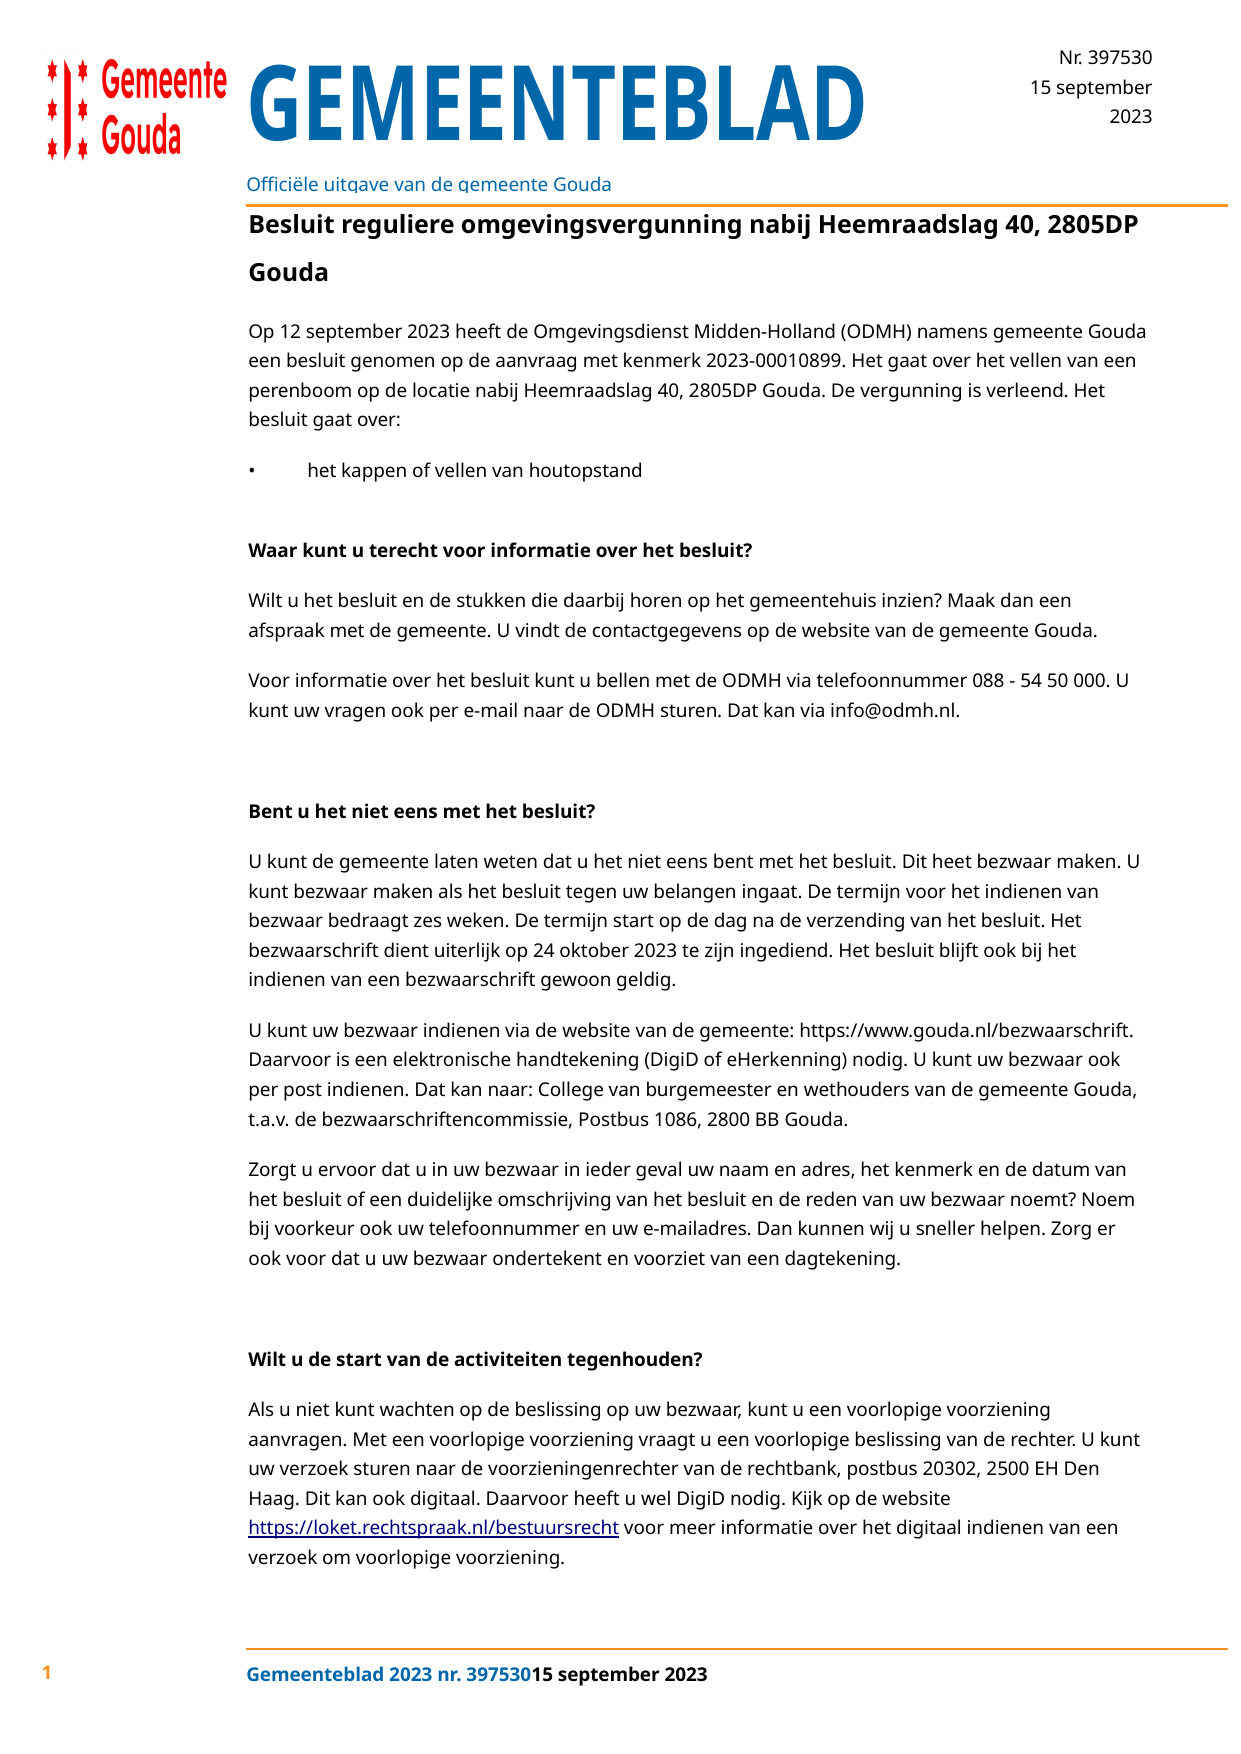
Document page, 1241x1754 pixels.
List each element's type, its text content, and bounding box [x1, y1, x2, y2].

picture [41, 47, 231, 172]
text U kunt de gemeente laten weten dat u het niet eens bent met het besluit. Dit heet bezwaar maken. U kunt bezwaar maken als het besluit tegen uw belangen ingaat. De termijn voor het indienen van bezwaar bedraagt zes weken. De termijn start op de dag na de verzending van het besluit. Het bezwaarschrift dient uiterlijk op 24 oktober 2023 te zijn ingediend. Het besluit blijft ook bij het indienen van een bezwaarschrift gewoon geldig. [248, 848, 1152, 992]
text Voor informatie over het besluit kunt u bellen met de ODMH via telefoonnummer 088 - 54 50 000. U kunt uw vragen ook per e-mail naar de ODMH sturen. Dat kan via info@odmh.nl. [248, 667, 1152, 723]
text Als u niet kunt wachten op de beslissing op uw bezwaar, kunt u een voorlopige voorziening aanvragen. Met een voorlopige voorziening vraagt u een voorlopige beslissing van de rechter. U kunt uw verzoek sturen naar de voorzieningenrechter van de rechtbank, postbus 20302, 2500 EH Den Haag. Dit kan ook digitaal. Daarvoor heeft u wel DigiD nodig. Kijk op de website https://loket.rechtspraak.nl/bestuursrecht voor meer informatie over het digitaal indienen van een verzoek om voorlopige voorziening. [248, 1396, 1152, 1570]
text U kunt uw bezwaar indienen via de website van de gemeente: https://www.gouda.nl/bezwaarschrift. Daarvoor is een elektronische handtekening (DigiD of eHerkenning) nodig. U kunt uw bezwaar ook per post indienen. Dat kan naar: College van burgemeester en wethouders van de gemeente Gouda, t.a.v. de bezwaarschriftencommissie, Postbus 1086, 2800 BB Gouda. [248, 1017, 1152, 1132]
text Wilt u het besluit en de stukken die daarbij horen op het gemeentehuis inzien? Maak dan een afspraak met de gemeente. U vindt de contactgegevens op de website van de gemeente Gouda. [248, 587, 1152, 643]
text Zorgt u ervoor dat u in uw bezwaar in ieder geval uw naam en adres, het kenmerk en de datum van het besluit of een duidelijke omschrijving van het besluit en de reden van uw bezwaar noemt? Noem bij voorkeur ook uw telefoonnummer en uw e-mailadres. Dan kunnen wij u sneller helpen. Zorg er ook voor dat u uw bezwaar ondertekent en voorziet van een dagtekening. [248, 1156, 1152, 1271]
list het kappen of vellen van houtopstand [248, 457, 1152, 483]
text Wilt u de start van de activiteiten tegenhouden? [248, 1346, 1152, 1372]
text Besluit reguliere omgevingsvergunning nabij Heemraadslag 40, 2805DP Gouda [248, 207, 1152, 288]
text Op 12 september 2023 heeft de Omgevingsdienst Midden-Holland (ODMH) namens gemeente Gouda een besluit genomen op de aanvraag met kenmerk 2023-00010899. Het gaat over het vellen van een perenboom op de locatie nabij Heemraadslag 40, 2805DP Gouda. De vergunning is verleend. Het besluit gaat over: [248, 318, 1152, 432]
text Waar kunt u terecht voor informatie over het besluit? [248, 537, 1152, 563]
text Bent u het niet eens met het besluit? [248, 798, 1152, 824]
